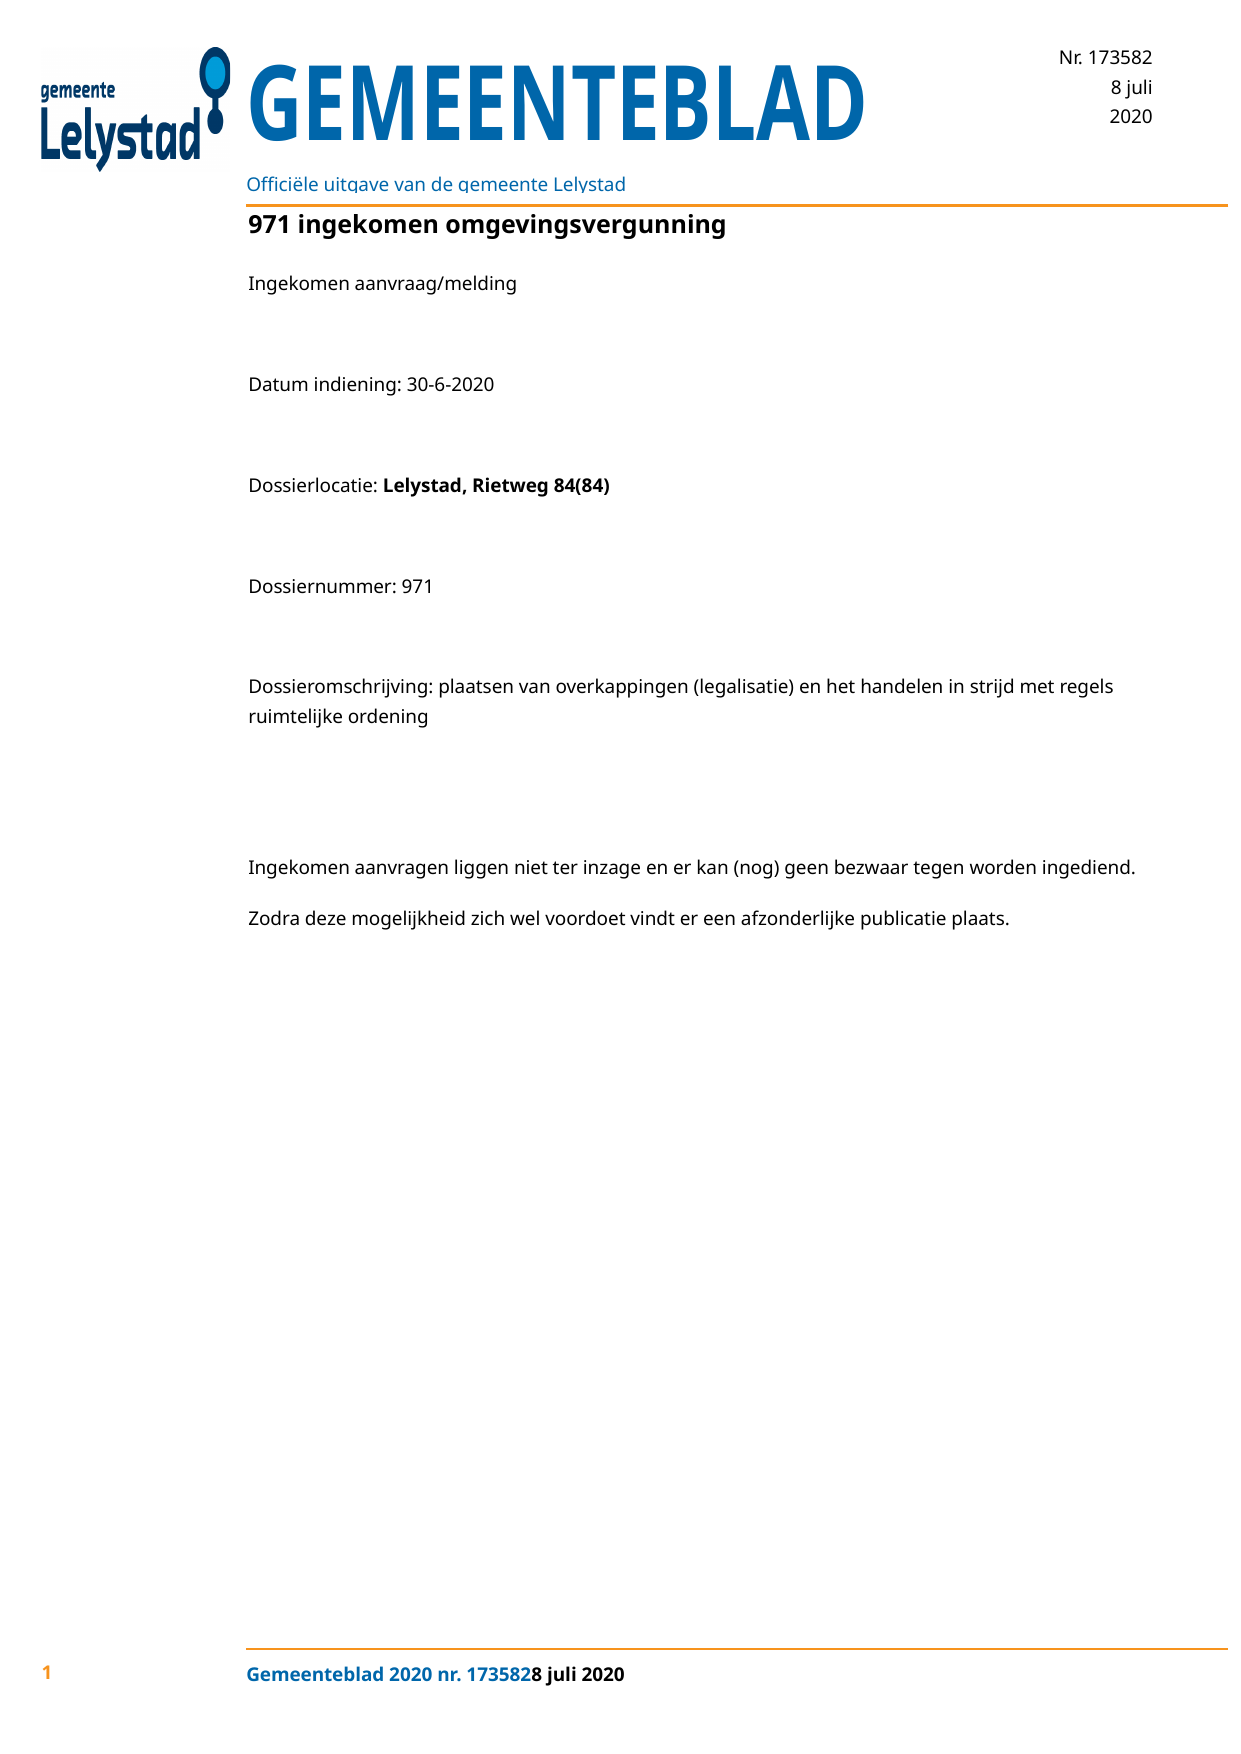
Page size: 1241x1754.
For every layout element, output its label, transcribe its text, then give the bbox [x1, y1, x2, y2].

text Ingekomen aanvraag/melding [248, 270, 1152, 296]
text 971 ingekomen omgevingsvergunning [248, 207, 1152, 241]
text Dossierlocatie: Lelystad, Rietweg 84(84) [248, 472, 1152, 498]
text Dossiernummer: 971 [248, 573, 1152, 598]
text Dossieromschrijving: plaatsen van overkappingen (legalisatie) en het handelen in strijd met regels ruimtelijke ordening [248, 674, 1152, 729]
picture [41, 47, 231, 172]
text Ingekomen aanvragen liggen niet ter inzage en er kan (nog) geen bezwaar tegen worden ingediend. [248, 854, 1152, 880]
text Zodra deze mogelijkheid zich wel voordoet vindt er een afzonderlijke publicatie plaats. [248, 905, 1152, 931]
text Datum indiening: 30-6-2020 [248, 371, 1152, 397]
